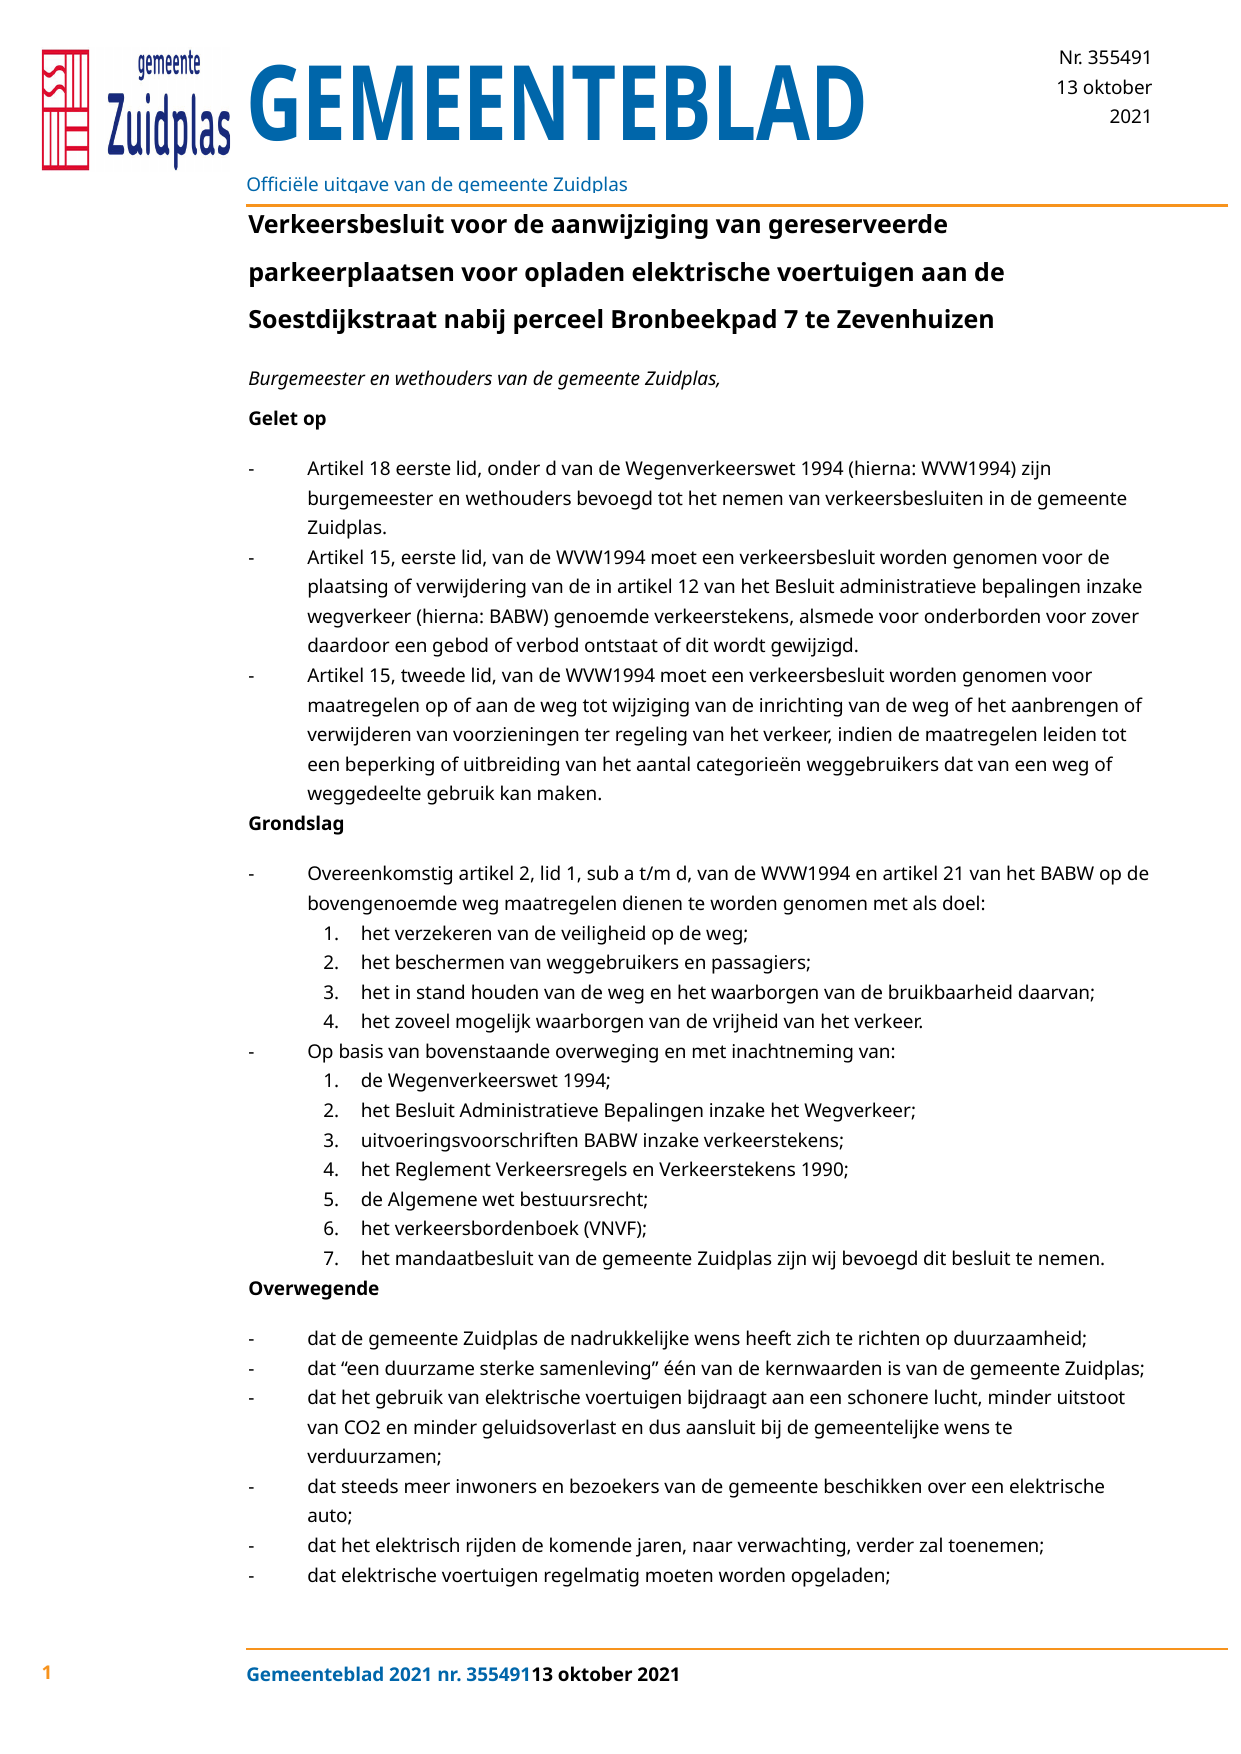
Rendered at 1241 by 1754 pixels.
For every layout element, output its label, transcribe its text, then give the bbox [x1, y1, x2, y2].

list het in stand houden van de weg en het waarborgen van de bruikbaarheid daarvan; [323, 979, 1152, 1005]
list Artikel 15, tweede lid, van de WVW1994 moet een verkeersbesluit worden genomen voor maatregelen op of aan de weg tot wijziging van de inrichting van de weg of het aanbrengen of verwijderen van voorzieningen ter regeling van het verkeer, indien de maatregelen leiden tot een beperking of uitbreiding van het aantal categorieën weggebruikers dat van een weg of weggedeelte gebruik kan maken. [248, 662, 1152, 806]
list dat steeds meer inwoners en bezoekers van de gemeente beschikken over een elektrische auto; [248, 1473, 1152, 1528]
list het verkeersbordenboek (VNVF); [323, 1216, 1152, 1241]
list het beschermen van weggebruikers en passagiers; [323, 949, 1152, 975]
list Op basis van bovenstaande overweging en met inachtneming van: [248, 1038, 1152, 1064]
list het Reglement Verkeersregels en Verkeerstekens 1990; [323, 1156, 1152, 1182]
list dat elektrische voertuigen regelmatig moeten worden opgeladen; [248, 1562, 1152, 1588]
picture [41, 47, 231, 172]
list het zoveel mogelijk waarborgen van de vrijheid van het verkeer. [323, 1008, 1152, 1034]
list dat het gebruik van elektrische voertuigen bijdraagt aan een schonere lucht, minder uitstoot van CO2 en minder geluidsoverlast en dus aansluit bij de gemeentelijke wens te verduurzamen; [248, 1384, 1152, 1469]
list dat “een duurzame sterke samenleving” één van de kernwaarden is van de gemeente Zuidplas; [248, 1355, 1152, 1381]
text Burgemeester en wethouders van de gemeente Zuidplas, [248, 366, 1152, 391]
list de Wegenverkeerswet 1994; [323, 1068, 1152, 1093]
text Gelet op [248, 405, 1152, 431]
list uitvoeringsvoorschriften BABW inzake verkeerstekens; [323, 1127, 1152, 1153]
list Artikel 15, eerste lid, van de WVW1994 moet een verkeersbesluit worden genomen voor de plaatsing of verwijdering van de in artikel 12 van het Besluit administratieve bepalingen inzake wegverkeer (hierna: BABW) genoemde verkeerstekens, alsmede voor onderborden voor zover daardoor een gebod of verbod ontstaat of dit wordt gewijzigd. [248, 544, 1152, 658]
list Overeenkomstig artikel 2, lid 1, sub a t/m d, van de WVW1994 en artikel 21 van het BABW op de bovengenoemde weg maatregelen dienen te worden genomen met als doel: [248, 861, 1152, 916]
list Artikel 18 eerste lid, onder d van de Wegenverkeerswet 1994 (hierna: WVW1994) zijn burgemeester en wethouders bevoegd tot het nemen van ver­keersbe­sluiten in de gemeente Zuidplas. [248, 455, 1152, 540]
list dat het elektrisch rijden de komende jaren, naar verwachting, verder zal toenemen; [248, 1532, 1152, 1558]
text Grondslag [248, 810, 1152, 836]
list het Besluit Administratie­ve Bepa­lingen inzake het Weg­ver­keer; [323, 1097, 1152, 1123]
list het verzekeren van de veiligheid op de weg; [323, 920, 1152, 946]
list dat de gemeente Zuidplas de nadrukkelijke wens heeft zich te richten op duurzaamheid; [248, 1325, 1152, 1351]
text Overwegende [248, 1275, 1152, 1301]
text Verkeersbesluit voor de aanwijziging van gereserveerde parkeerplaatsen voor opladen elektrische voertuigen aan de Soestdijkstraat nabij perceel Bronbeekpad 7 te Zevenhuizen [248, 207, 1152, 336]
list het mandaatbesluit van de gemeente Zuidplas zijn wij bevoegd dit besluit te nemen. [323, 1245, 1152, 1271]
list de Algemene wet bestuursrecht; [323, 1186, 1152, 1212]
